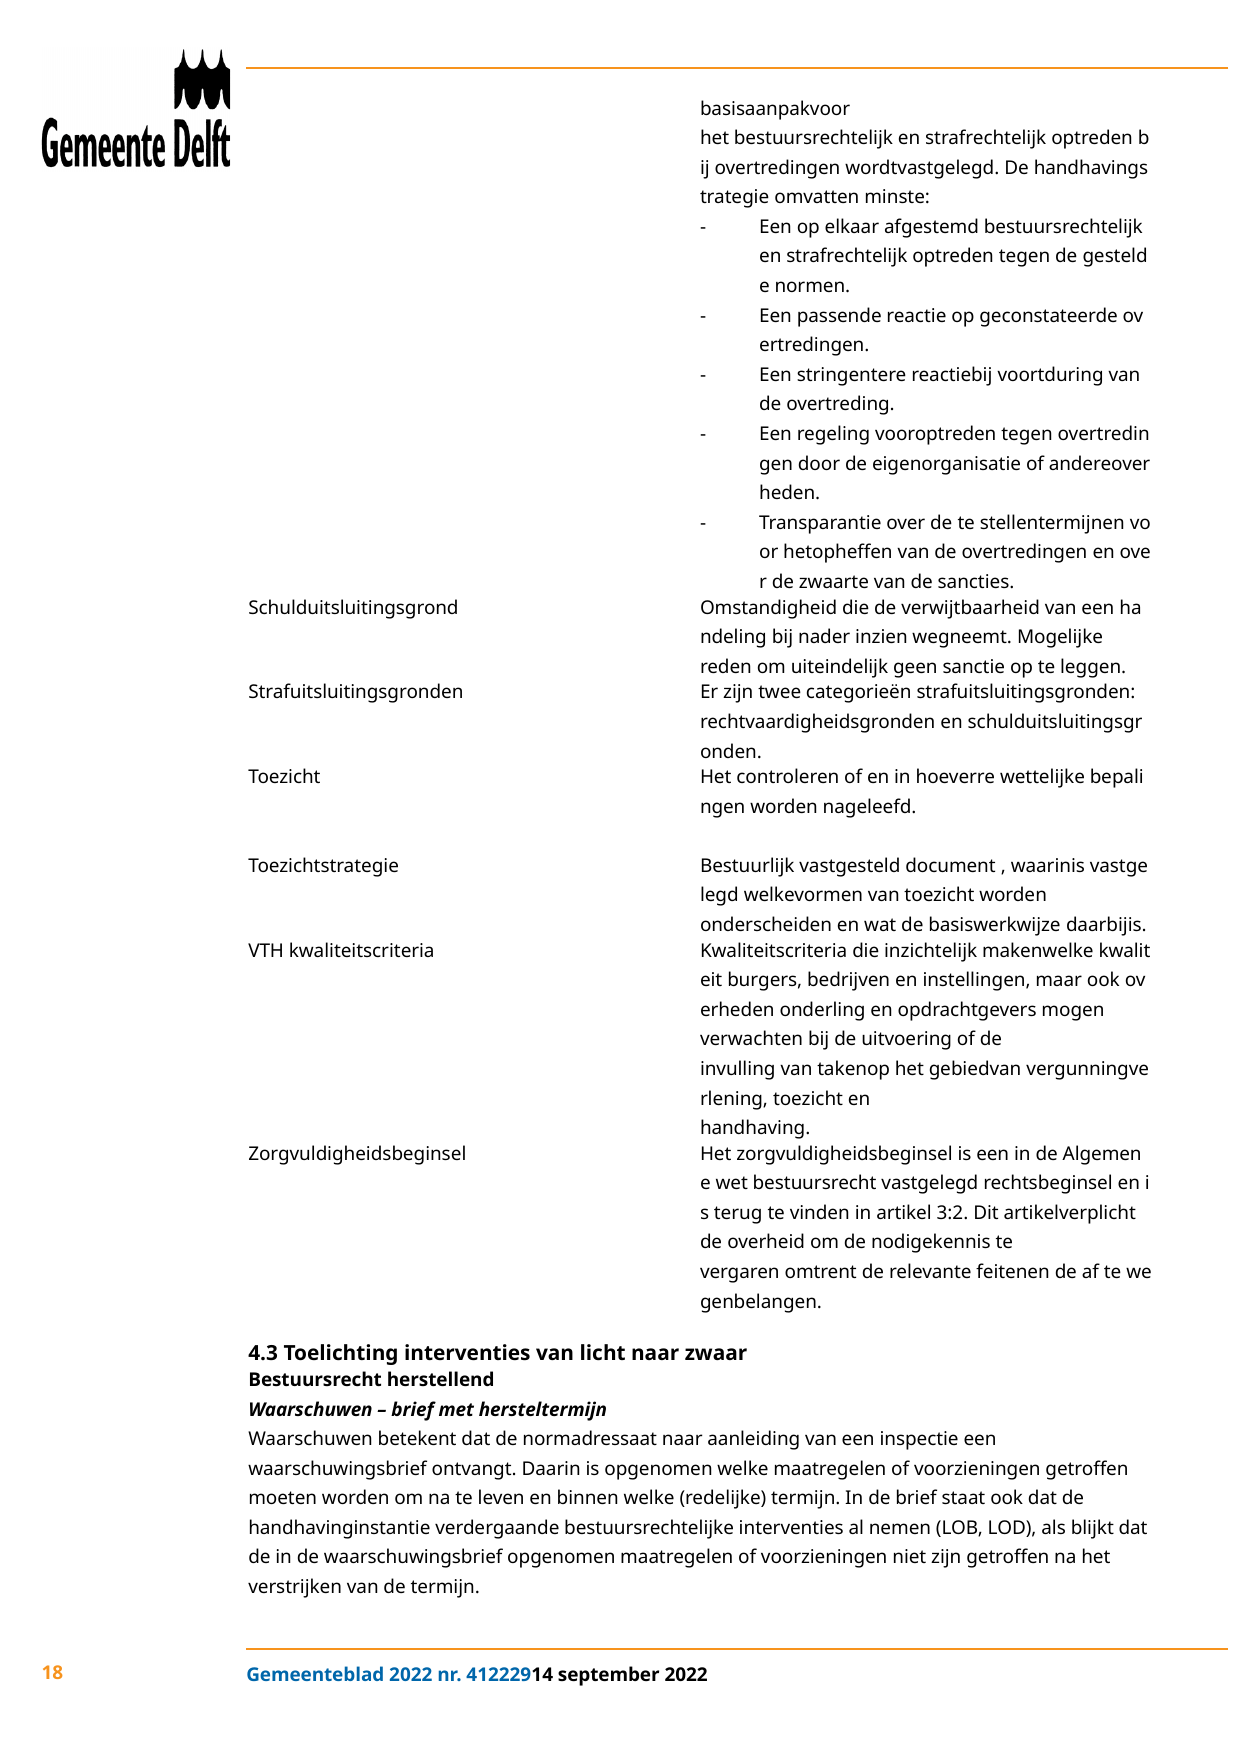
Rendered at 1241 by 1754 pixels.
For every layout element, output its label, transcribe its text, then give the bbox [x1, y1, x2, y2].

picture [41, 47, 231, 172]
text Waarschuwen – brief met hersteltermijn [248, 1396, 1152, 1421]
text Bestuursrecht herstellend [248, 1366, 1152, 1392]
table_cell Strafuitsluitingsgronden [248, 679, 700, 764]
table_cell VTH kwaliteitscriteria [248, 937, 700, 1140]
text 4.3 Toelichting interventies van licht naar zwaar [248, 1338, 1152, 1366]
table_header Toezichtstrategie [248, 852, 700, 937]
table_cell Toezicht [248, 764, 700, 819]
table_cell Het controleren of en in hoeverre wettelijke bepalingen worden nageleefd. [700, 764, 1152, 819]
table_cell Omstandigheid die de verwijtbaarheid van een handeling bij nader inzien wegneemt. Mogelijke reden om uiteindelijk geen sanctie op te leggen. [700, 594, 1152, 679]
table_cell Het zorgvuldigheidsbeginsel is een in de Algemene wet bestuursrecht vastgelegd rechtsbeginsel en is terug te vinden in artikel 3:2. Dit artikelverplicht de overheid om de nodigekennis te vergaren omtrent de relevante feitenen de af te wegenbelangen. [700, 1140, 1152, 1314]
table_cell Zorgvuldigheidsbeginsel [248, 1140, 700, 1314]
table_cell [248, 95, 700, 594]
table_cell Er zijn twee categorieën strafuitsluitingsgronden: rechtvaardigheidsgronden en schulduitsluitingsgronden. [700, 679, 1152, 764]
table_header Bestuurlijk vastgesteld document , waarinis vastgelegd welkevormen van toezicht worden onderscheiden en wat de basiswerkwijze daarbijis. [700, 852, 1152, 937]
table_cell Kwaliteitscriteria die inzichtelijk makenwelke kwaliteit burgers, bedrijven en instellingen, maar ook overheden onderling en opdrachtgevers mogen verwachten bij de uitvoering of de invulling van takenop het gebiedvan vergunningverlening, toezicht en handhaving. [700, 937, 1152, 1140]
table_cell basisaanpakvoor het bestuursrechtelijk en strafrechtelijk optreden bij overtredingen wordtvastgelegd. De handhavingstrategie omvatten minste: Een op elkaar afgestemd bestuursrechtelijk en strafrechtelijk optreden tegen de gestelde normen. Een passende reactie op geconstateerde overtredingen. Een stringentere reactiebij voortduring van de overtreding. Een regeling vooroptreden tegen overtredingen door de eigenorganisatie of andereoverheden. Transparantie over de te stellentermijnen voor hetopheffen van de overtredingen en over de zwaarte van de sancties. [700, 95, 1152, 594]
table_cell Schulduitsluitingsgrond [248, 594, 700, 679]
text Waarschuwen betekent dat de normadressaat naar aanleiding van een inspectie een waarschuwingsbrief ontvangt. Daarin is opgenomen welke maatregelen of voorzieningen getroffen moeten worden om na te leven en binnen welke (redelijke) termijn. In de brief staat ook dat de handhavinginstantie verdergaande bestuursrechtelijke interventies al nemen (LOB, LOD), als blijkt dat de in de waarschuwingsbrief opgenomen maatregelen of voorzieningen niet zijn getroffen na het verstrijken van de termijn. [248, 1425, 1152, 1599]
